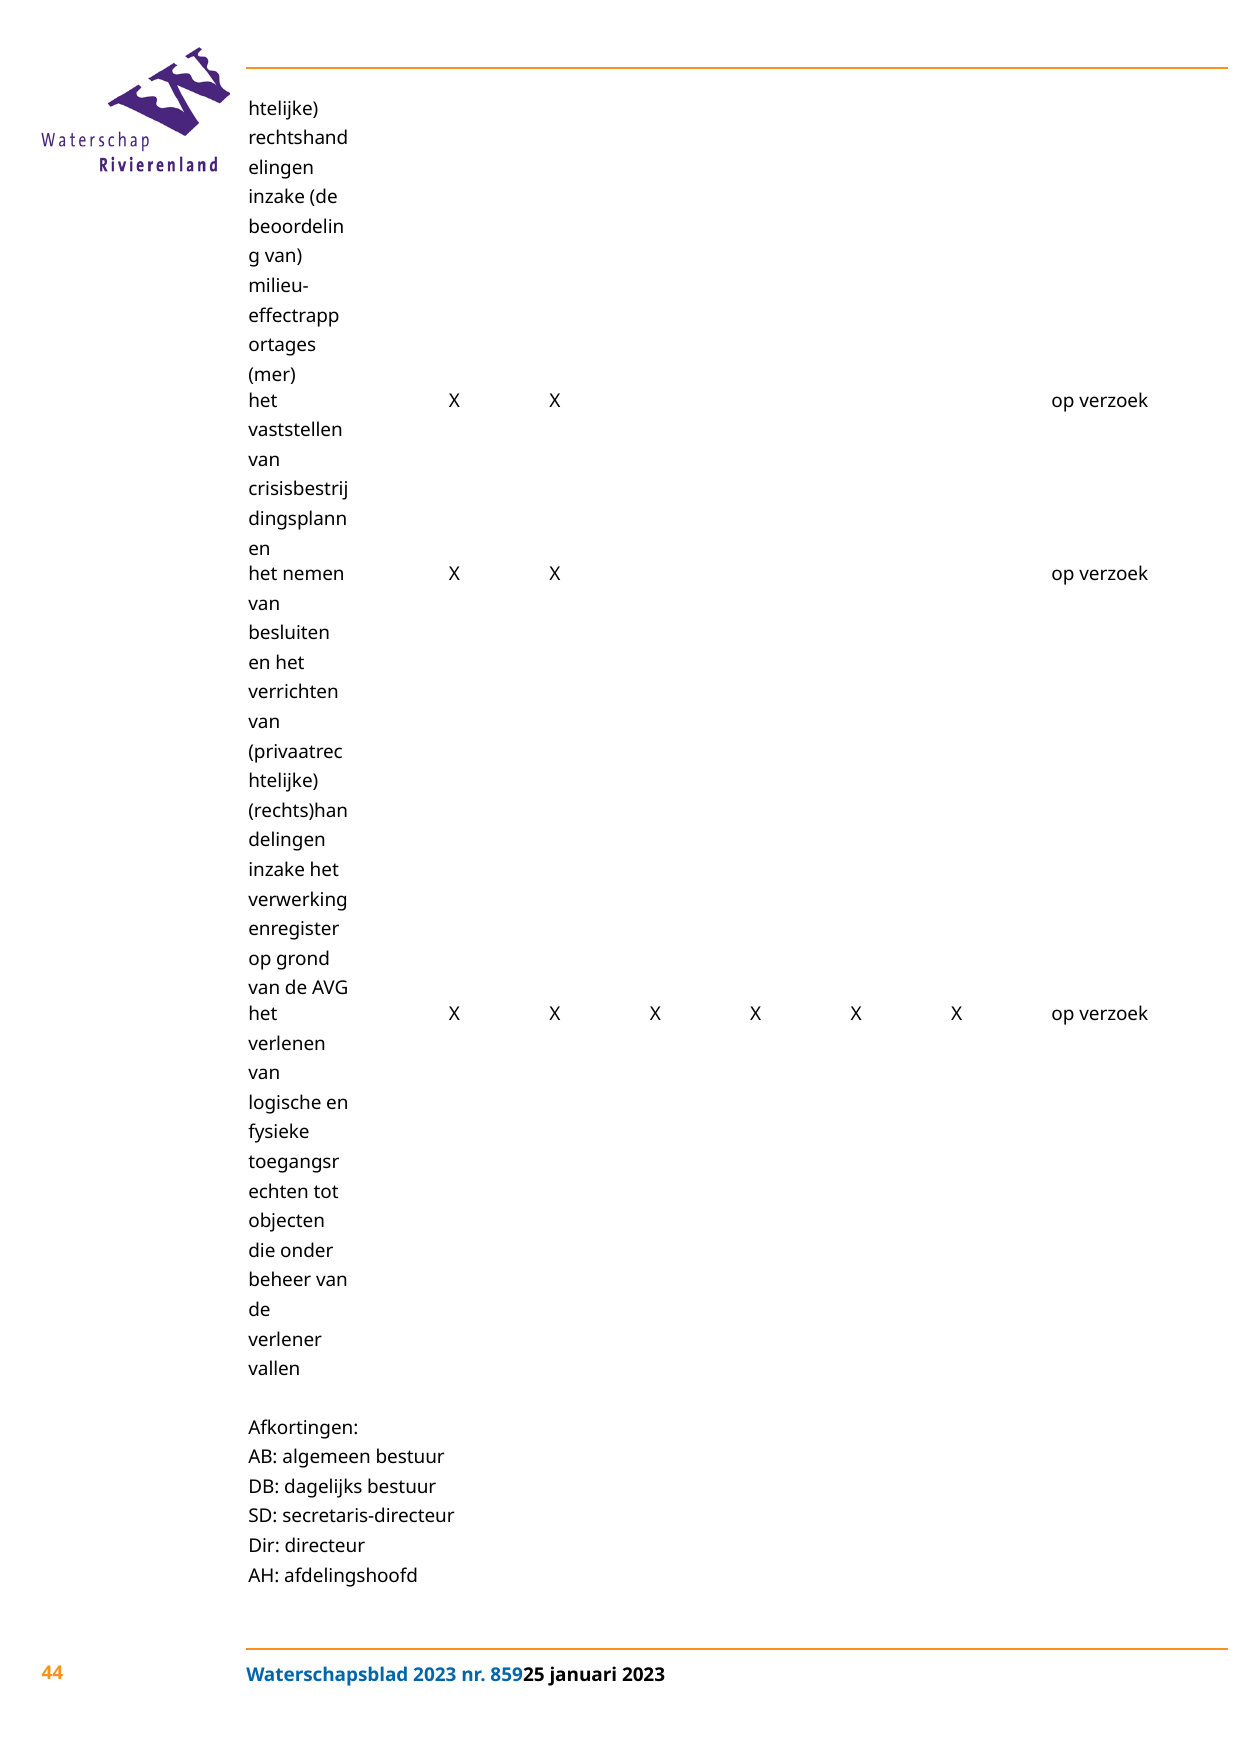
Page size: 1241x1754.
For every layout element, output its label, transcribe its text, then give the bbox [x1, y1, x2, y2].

picture [41, 47, 231, 172]
text Dir: directeur [248, 1532, 1152, 1558]
table_cell htelijke) rechtshandelingen inzake (de beoordeling van) milieu-effectrapportages (mer) [248, 95, 348, 387]
table_cell X [449, 1000, 549, 1381]
table_cell op verzoek [1051, 1000, 1152, 1381]
table_cell [750, 387, 850, 560]
table_cell [650, 560, 750, 1000]
table_cell [750, 560, 850, 1000]
text DB: dagelijks bestuur [248, 1473, 1152, 1499]
text AB: algemeen bestuur [248, 1443, 1152, 1469]
table_cell X [549, 1000, 649, 1381]
text SD: secretaris-directeur [248, 1503, 1152, 1528]
table_cell [348, 95, 449, 387]
table_cell [650, 95, 750, 387]
table_cell op verzoek [1051, 560, 1152, 1000]
table_cell [348, 560, 449, 1000]
text AH: afdelingshoofd [248, 1562, 1152, 1587]
table_cell [449, 95, 549, 387]
table_cell [850, 560, 951, 1000]
table_cell X [549, 387, 649, 560]
table_cell [951, 95, 1051, 387]
text Afkortingen: [248, 1414, 1152, 1439]
table_cell [850, 95, 951, 387]
table_cell [951, 387, 1051, 560]
table_cell het vaststellen van crisisbestrijdingsplannen [248, 387, 348, 560]
table_cell X [750, 1000, 850, 1381]
table_cell X [951, 1000, 1051, 1381]
table_cell [650, 387, 750, 560]
table_cell [951, 560, 1051, 1000]
table_cell X [449, 560, 549, 1000]
table_cell [348, 1000, 449, 1381]
table_cell X [850, 1000, 951, 1381]
table_cell [549, 95, 649, 387]
table_cell het nemen van besluiten en het verrichten van (privaatrechtelijke) (rechts)handelingen inzake het verwerkingenregister op grond van de AVG [248, 560, 348, 1000]
table_cell [348, 387, 449, 560]
table_cell X [549, 560, 649, 1000]
table_cell [750, 95, 850, 387]
table_cell X [449, 387, 549, 560]
table_cell het verlenen van logische en fysieke toegangsrechten tot objecten die onder beheer van de verlener vallen [248, 1000, 348, 1381]
table_cell op verzoek [1051, 387, 1152, 560]
table_cell [1051, 95, 1152, 387]
table_cell [850, 387, 951, 560]
table_cell X [650, 1000, 750, 1381]
